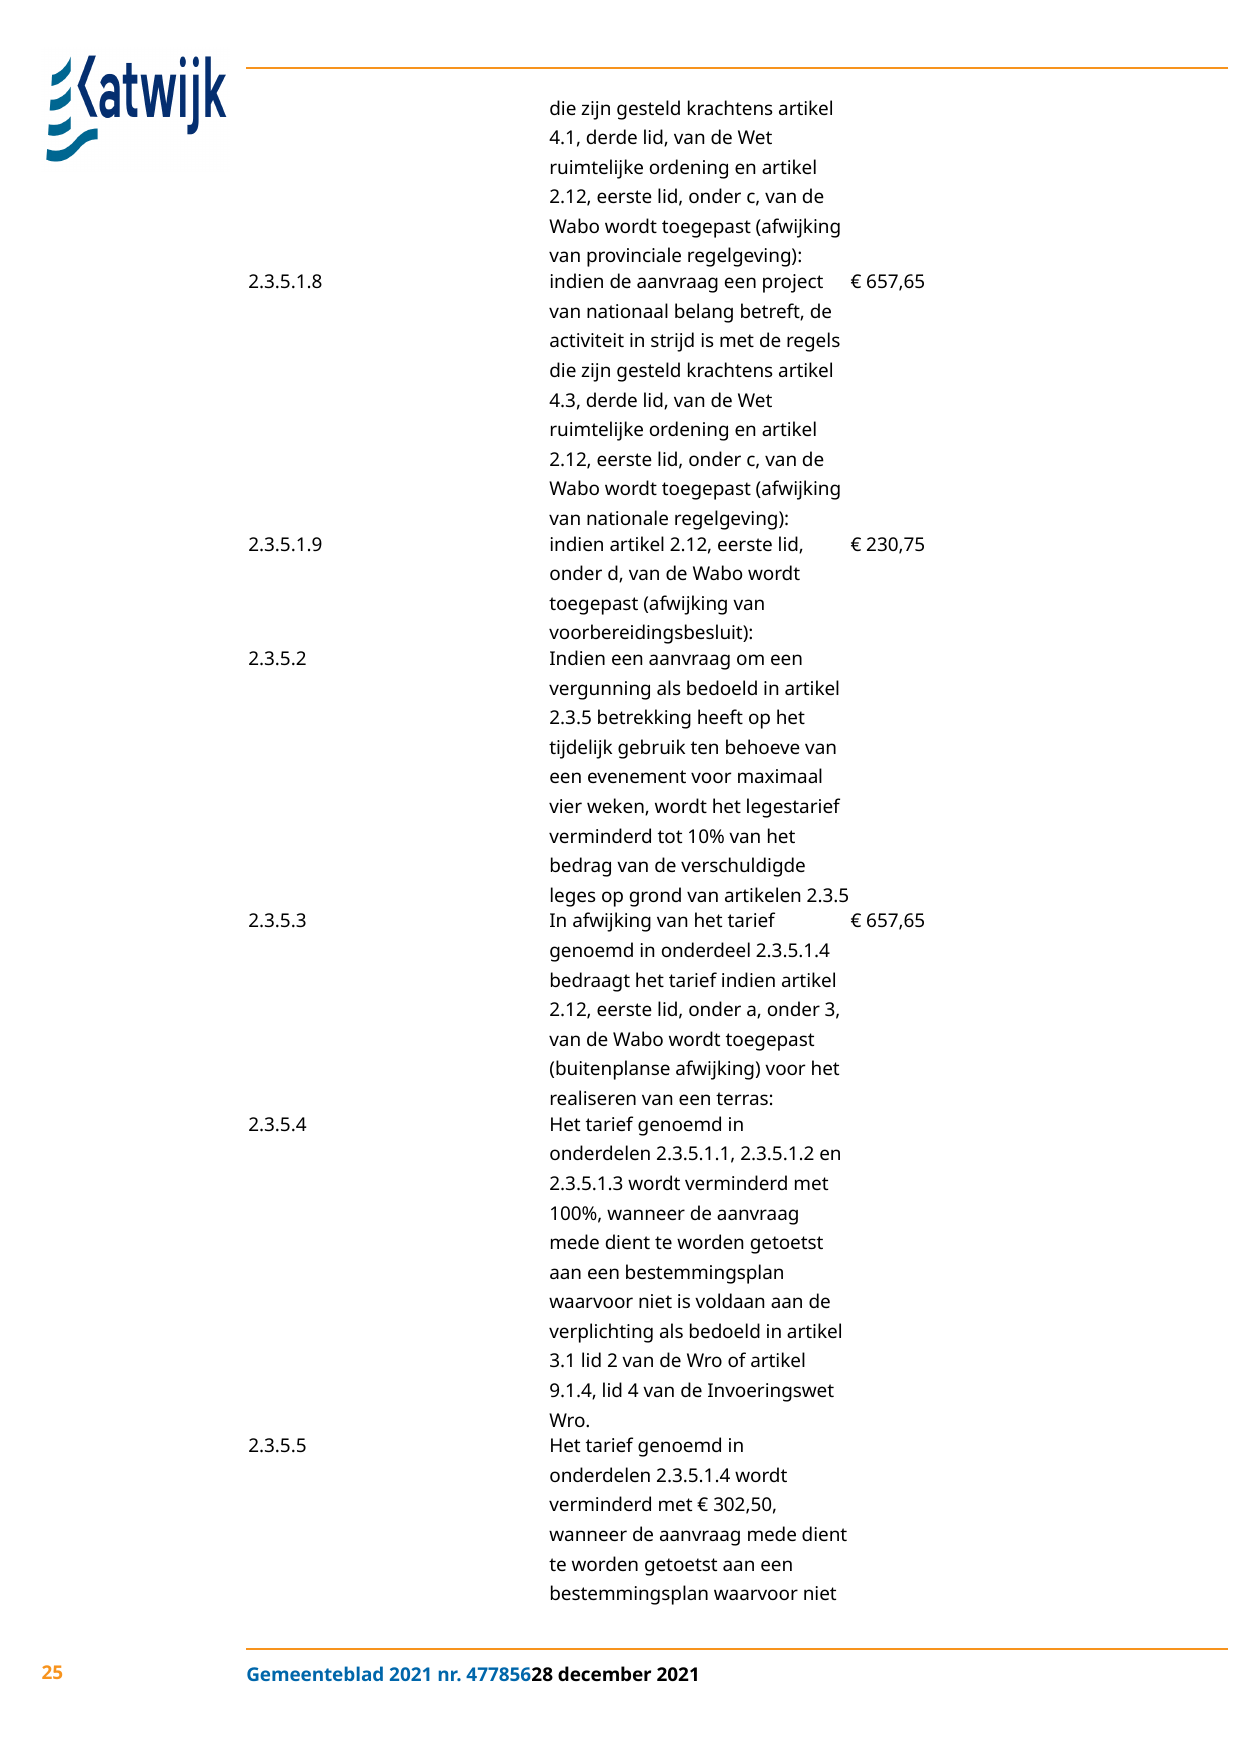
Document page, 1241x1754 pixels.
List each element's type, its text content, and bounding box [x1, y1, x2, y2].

table_cell die zijn gesteld krachtens artikel 4.1, derde lid, van de Wet ruimtelijke ordening en artikel 2.12, eerste lid, onder c, van de Wabo wordt toegepast (afwijking van provinciale regelgeving): [549, 95, 850, 268]
picture [41, 47, 231, 172]
table_cell [850, 95, 1152, 268]
table_cell [850, 1111, 1152, 1432]
table_cell € 657,65 [850, 908, 1152, 1111]
table_cell Het tarief genoemd in onderdelen 2.3.5.1.4 wordt verminderd met € 302,50, wanneer de aanvraag mede dient te worden getoetst aan een bestemmingsplan waarvoor niet [549, 1433, 850, 1606]
table_cell [248, 95, 549, 268]
table_cell [850, 645, 1152, 908]
table_cell 2.3.5.1.8 [248, 269, 549, 531]
table_cell Indien een aanvraag om een vergunning als bedoeld in artikel 2.3.5 betrekking heeft op het tijdelijk gebruik ten behoeve van een evenement voor maximaal vier weken, wordt het legestarief verminderd tot 10% van het bedrag van de verschuldigde leges op grond van artikelen 2.3.5 [549, 645, 850, 908]
table_cell 2.3.5.3 [248, 908, 549, 1111]
table_cell 2.3.5.2 [248, 645, 549, 908]
table_cell In afwijking van het tarief genoemd in onderdeel 2.3.5.1.4 bedraagt het tarief indien artikel 2.12, eerste lid, onder a, onder 3, van de Wabo wordt toegepast (buitenplanse afwijking) voor het realiseren van een terras: [549, 908, 850, 1111]
table_cell 2.3.5.1.9 [248, 531, 549, 645]
table_cell 2.3.5.4 [248, 1111, 549, 1432]
table_cell indien artikel 2.12, eerste lid, onder d, van de Wabo wordt toegepast (afwijking van voorbereidingsbesluit): [549, 531, 850, 645]
table_cell Het tarief genoemd in onderdelen 2.3.5.1.1, 2.3.5.1.2 en 2.3.5.1.3 wordt verminderd met 100%, wanneer de aanvraag mede dient te worden getoetst aan een bestemmingsplan waarvoor niet is voldaan aan de verplichting als bedoeld in artikel 3.1 lid 2 van de Wro of artikel 9.1.4, lid 4 van de Invoeringswet Wro. [549, 1111, 850, 1432]
table_cell [850, 1433, 1152, 1606]
table_cell € 657,65 [850, 269, 1152, 531]
table_cell € 230,75 [850, 531, 1152, 645]
table_cell indien de aanvraag een project van nationaal belang betreft, de activiteit in strijd is met de regels die zijn gesteld krachtens artikel 4.3, derde lid, van de Wet ruimtelijke ordening en artikel 2.12, eerste lid, onder c, van de Wabo wordt toegepast (afwijking van nationale regelgeving): [549, 269, 850, 531]
table_cell 2.3.5.5 [248, 1433, 549, 1606]
